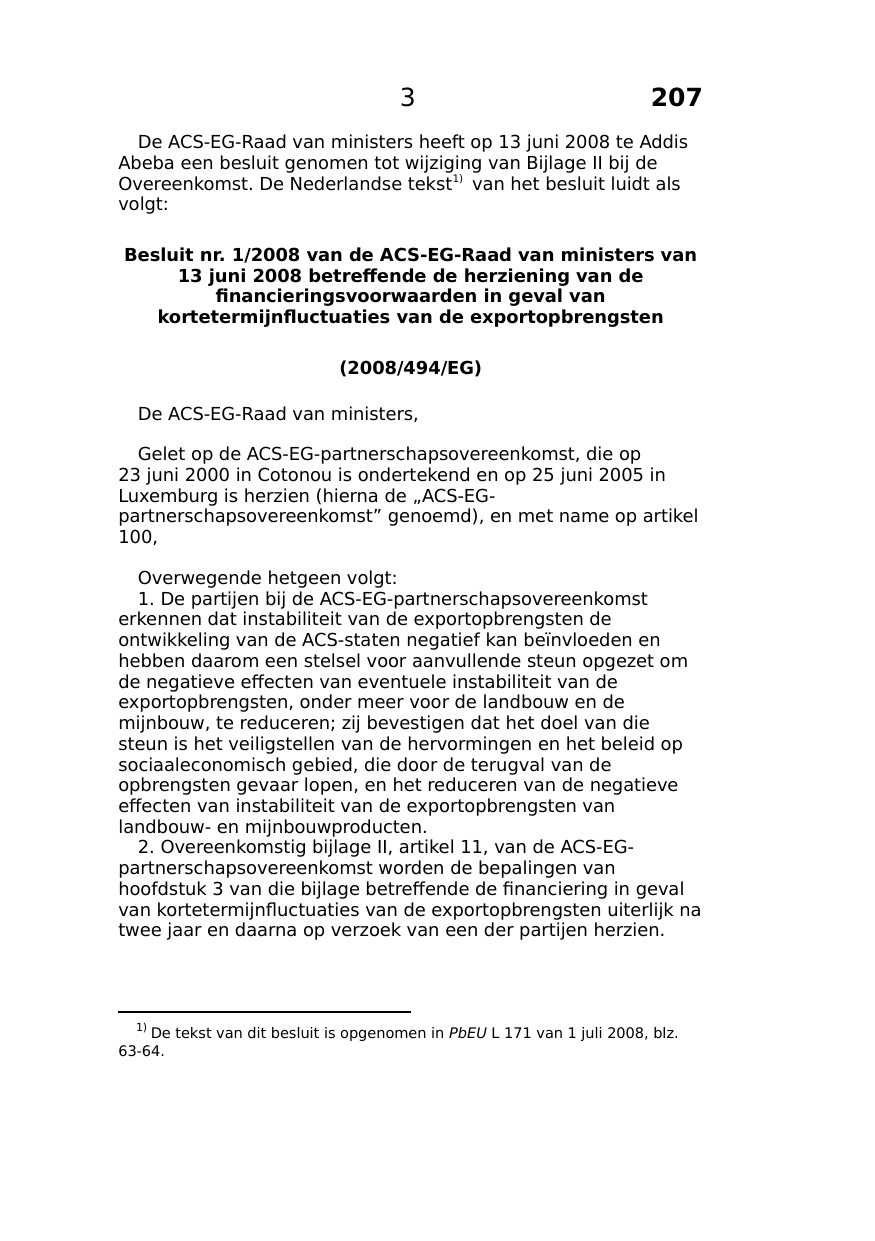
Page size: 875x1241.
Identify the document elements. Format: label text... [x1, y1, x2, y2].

subtitle Besluit nr. 1/2008 van de ACS-EG-Raad van ministers van 13 juni 2008 betreffende de herziening van de financieringsvoorwaarden in geval van kortetermijnfluctuaties van de exportopbrengsten [118, 245, 703, 328]
text 1. De partijen bij de ACS-EG-partnerschapsovereenkomst erkennen dat instabiliteit van de exportopbrengsten de ontwikkeling van de ACS-staten negatief kan beïnvloeden en hebben daarom een stelsel voor aanvullende steun opgezet om de negatieve effecten van eventuele instabiliteit van de exportopbrengsten, onder meer voor de landbouw en de mijnbouw, te reduceren; zij bevestigen dat het doel van die steun is het veiligstellen van de hervormingen en het beleid op sociaaleconomisch gebied, die door de terugval van de opbrengsten gevaar lopen, en het reduceren van de negatieve effecten van instabiliteit van de exportopbrengsten van landbouw- en mijnbouwproducten. [118, 588, 703, 837]
text Gelet op de ACS-EG-partnerschapsovereenkomst, die op 23 juni 2000 in Cotonou is ondertekend en op 25 juni 2005 in Luxemburg is herzien (hierna de „ACS-EG-partnerschapsovereenkomst” genoemd), en met name op artikel 100, [118, 444, 703, 548]
text De tekst van dit besluit is opgenomen in PbEU L 171 van 1 juli 2008, blz. 63-64. [118, 1021, 703, 1060]
text 2. Overeenkomstig bijlage II, artikel 11, van de ACS-EG-partnerschapsovereenkomst worden de bepalingen van hoofdstuk 3 van die bijlage betreffende de financiering in geval van kortetermijnfluctuaties van de exportopbrengsten uiterlijk na twee jaar en daarna op verzoek van een der partijen herzien. [118, 837, 703, 941]
text De ACS-EG-Raad van ministers, [118, 403, 703, 424]
subtitle (2008/494/EG) [118, 358, 703, 378]
text Overwegende hetgeen volgt: [118, 568, 703, 588]
text De ACS-EG-Raad van ministers heeft op 13 juni 2008 te Addis Abeba een besluit genomen tot wijziging van Bijlage II bij de Overeenkomst. De Nederlandse tekst van het besluit luidt als volgt: [118, 132, 703, 215]
